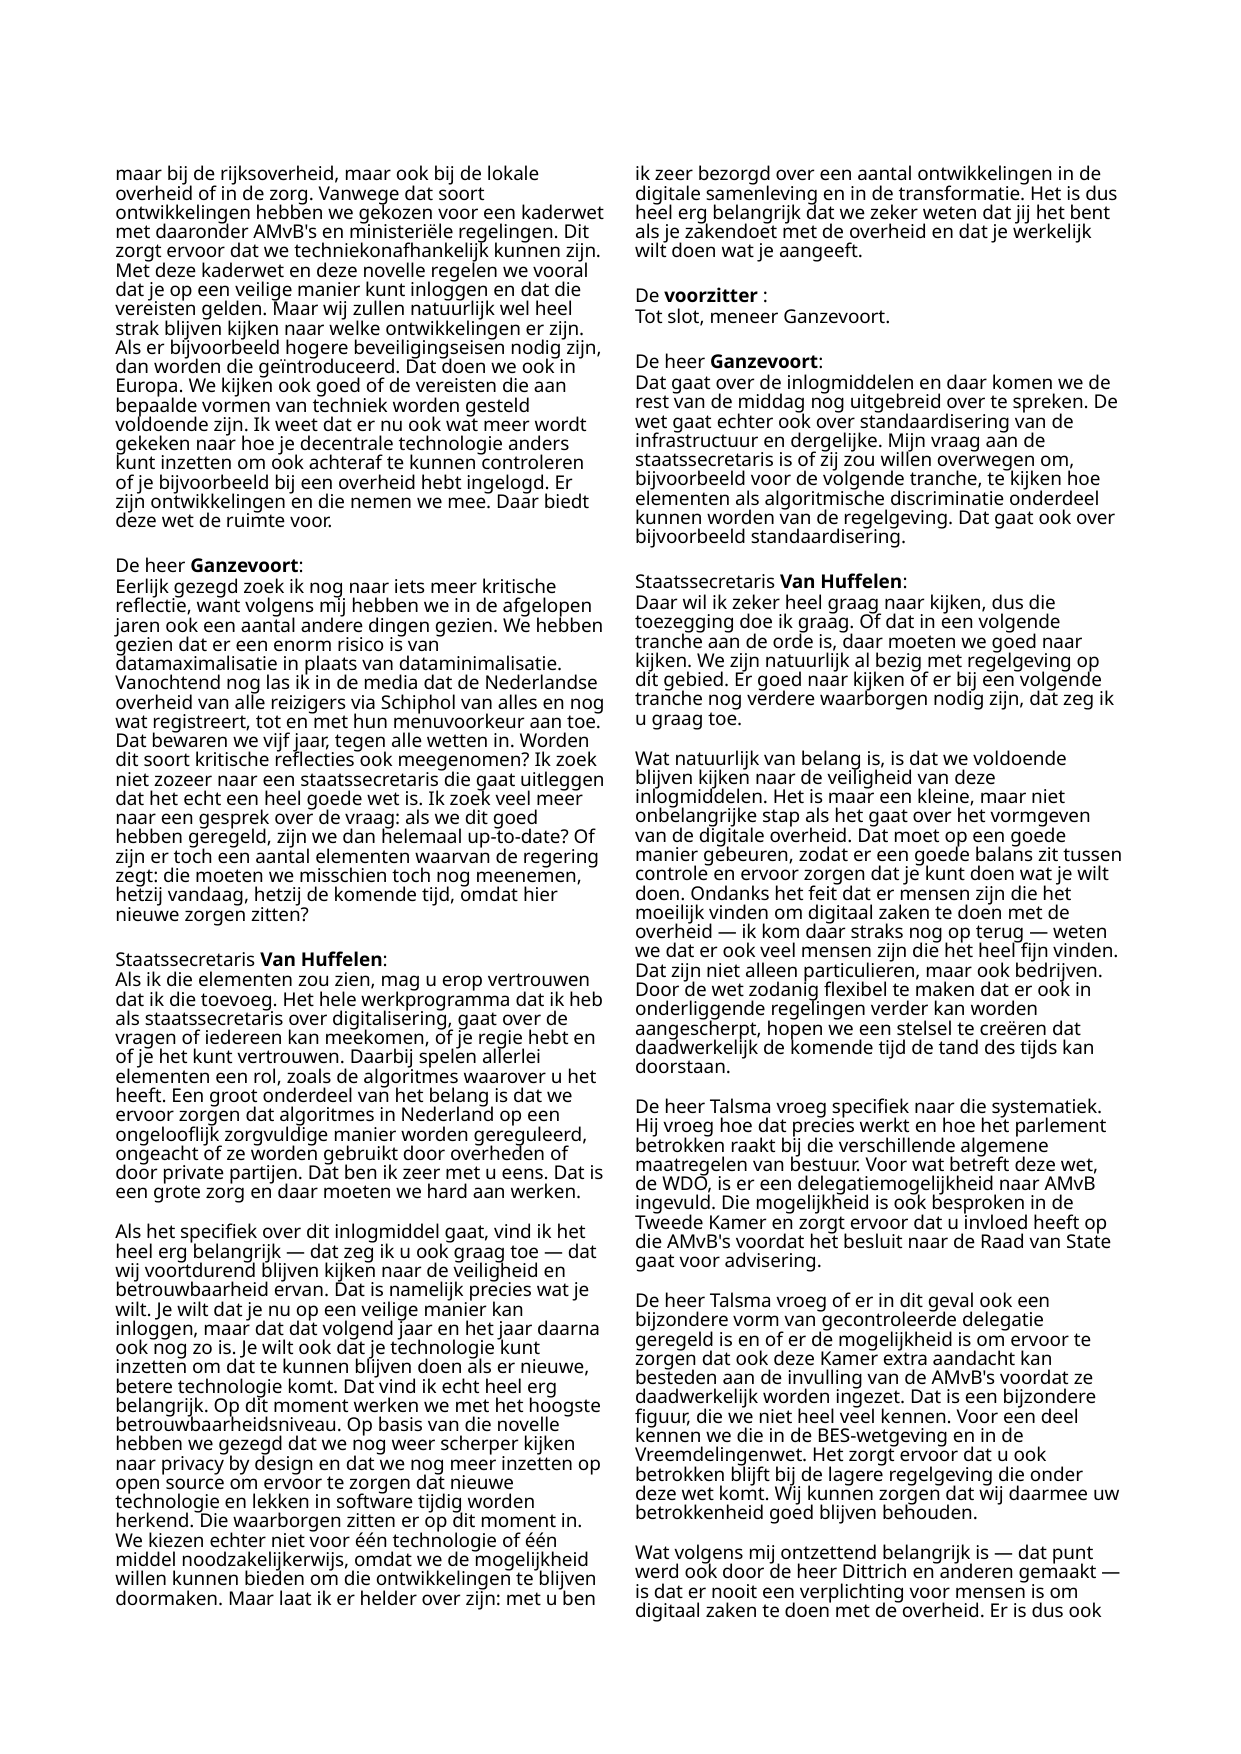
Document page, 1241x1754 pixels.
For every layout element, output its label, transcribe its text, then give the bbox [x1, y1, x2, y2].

text De heer Talsma vroeg specifiek naar die systematiek. Hij vroeg hoe dat precies werkt en hoe het parlement betrokken raakt bij die verschillende algemene maatregelen van bestuur. Voor wat betreft deze wet, de WDO, is er een delegatiemogelijkheid naar AMvB ingevuld. Die mogelijkheid is ook besproken in de Tweede Kamer en zorgt ervoor dat u invloed heeft op die AMvB's voordat het besluit naar de Raad van State gaat voor advisering. [635, 1098, 1125, 1271]
text De heer Ganzevoort: [635, 348, 1125, 374]
text De voorzitter : [635, 282, 1125, 308]
text maar bij de rijksoverheid, maar ook bij de lokale overheid of in de zorg. Vanwege dat soort ontwikkelingen hebben we gekozen voor een kaderwet met daaronder AMvB's en ministeriële regelingen. Dit zorgt ervoor dat we techniekonafhankelijk kunnen zijn. Met deze kaderwet en deze novelle regelen we vooral dat je op een veilige manier kunt inloggen en dat die vereisten gelden. Maar wij zullen natuurlijk wel heel strak blijven kijken naar welke ontwikkelingen er zijn. Als er bijvoorbeeld hogere beveiligingseisen nodig zijn, dan worden die geïntroduceerd. Dat doen we ook in Europa. We kijken ook goed of de vereisten die aan bepaalde vormen van techniek worden gesteld voldoende zijn. Ik weet dat er nu ook wat meer wordt gekeken naar hoe je decentrale technologie anders kunt inzetten om ook achteraf te kunnen controleren of je bijvoorbeeld bij een overheid hebt ingelogd. Er zijn ontwikkelingen en die nemen we mee. Daar biedt deze wet de ruimte voor. [115, 165, 605, 531]
text Eerlijk gezegd zoek ik nog naar iets meer kritische reflectie, want volgens mij hebben we in de afgelopen jaren ook een aantal andere dingen gezien. We hebben gezien dat er een enorm risico is van datamaximalisatie in plaats van dataminimalisatie. Vanochtend nog las ik in de media dat de Nederlandse overheid van alle reizigers via Schiphol van alles en nog wat registreert, tot en met hun menuvoorkeur aan toe. Dat bewaren we vijf jaar, tegen alle wetten in. Worden dit soort kritische reflecties ook meegenomen? Ik zoek niet zozeer naar een staatssecretaris die gaat uitleggen dat het echt een heel goede wet is. Ik zoek veel meer naar een gesprek over de vraag: als we dit goed hebben geregeld, zijn we dan helemaal up-to-date? Of zijn er toch een aantal elementen waarvan de regering zegt: die moeten we misschien toch nog meenemen, hetzij vandaag, hetzij de komende tijd, omdat hier nieuwe zorgen zitten? [115, 578, 605, 925]
text Wat natuurlijk van belang is, is dat we voldoende blijven kijken naar de veiligheid van deze inlogmiddelen. Het is maar een kleine, maar niet onbelangrijke stap als het gaat over het vormgeven van de digitale overheid. Dat moet op een goede manier gebeuren, zodat er een goede balans zit tussen controle en ervoor zorgen dat je kunt doen wat je wilt doen. Ondanks het feit dat er mensen zijn die het moeilijk vinden om digitaal zaken te doen met de overheid — ik kom daar straks nog op terug — weten we dat er ook veel mensen zijn die het heel fijn vinden. Dat zijn niet alleen particulieren, maar ook bedrijven. Door de wet zodanig flexibel te maken dat er ook in onderliggende regelingen verder kan worden aangescherpt, hopen we een stelsel te creëren dat daadwerkelijk de komende tijd de tand des tijds kan doorstaan. [635, 750, 1125, 1077]
text Wat volgens mij ontzettend belangrijk is — dat punt werd ook door de heer Dittrich en anderen gemaakt — is dat er nooit een verplichting voor mensen is om digitaal zaken te doen met de overheid. Er is dus ook [635, 1544, 1125, 1621]
text De heer Talsma vroeg of er in dit geval ook een bijzondere vorm van gecontroleerde delegatie geregeld is en of er de mogelijkheid is om ervoor te zorgen dat ook deze Kamer extra aandacht kan besteden aan de invulling van de AMvB's voordat ze daadwerkelijk worden ingezet. Dat is een bijzondere figuur, die we niet heel veel kennen. Voor een deel kennen we die in de BES-wetgeving en in de Vreemdelingenwet. Het zorgt ervoor dat u ook betrokken blijft bij de lagere regelgeving die onder deze wet komt. Wij kunnen zorgen dat wij daarmee uw betrokkenheid goed blijven behouden. [635, 1292, 1125, 1523]
text De heer Ganzevoort: [115, 552, 605, 578]
text Als het specifiek over dit inlogmiddel gaat, vind ik het heel erg belangrijk — dat zeg ik u ook graag toe — dat wij voortdurend blijven kijken naar de veiligheid en betrouwbaarheid ervan. Dat is namelijk precies wat je wilt. Je wilt dat je nu op een veilige manier kan inloggen, maar dat dat volgend jaar en het jaar daarna ook nog zo is. Je wilt ook dat je technologie kunt inzetten om dat te kunnen blijven doen als er nieuwe, betere technologie komt. Dat vind ik echt heel erg belangrijk. Op dit moment werken we met het hoogste betrouwbaarheidsniveau. Op basis van die novelle hebben we gezegd dat we nog weer scherper kijken naar privacy by design en dat we nog meer inzetten op open source om ervoor te zorgen dat nieuwe technologie en lekken in software tijdig worden herkend. Die waarborgen zitten er op dit moment in. We kiezen echter niet voor één technologie of één middel noodzakelijkerwijs, omdat we de mogelijkheid willen kunnen bieden om die ontwikkelingen te blijven doormaken. Maar laat ik er helder over zijn: met u ben [115, 1223, 605, 1609]
text Staatssecretaris Van Huffelen: [115, 946, 605, 971]
text Daar wil ik zeker heel graag naar kijken, dus die toezegging doe ik graag. Of dat in een volgende tranche aan de orde is, daar moeten we goed naar kijken. We zijn natuurlijk al bezig met regelgeving op dit gebied. Er goed naar kijken of er bij een volgende tranche nog verdere waarborgen nodig zijn, dat zeg ik u graag toe. [635, 594, 1125, 729]
text Dat gaat over de inlogmiddelen en daar komen we de rest van de middag nog uitgebreid over te spreken. De wet gaat echter ook over standaardisering van de infrastructuur en dergelijke. Mijn vraag aan de staatssecretaris is of zij zou willen overwegen om, bijvoorbeeld voor de volgende tranche, te kijken hoe elementen als algoritmische discriminatie onderdeel kunnen worden van de regelgeving. Dat gaat ook over bijvoorbeeld standaardisering. [635, 374, 1125, 547]
text Tot slot, meneer Ganzevoort. [635, 308, 1125, 327]
text Als ik die elementen zou zien, mag u erop vertrouwen dat ik die toevoeg. Het hele werkprogramma dat ik heb als staatssecretaris over digitalisering, gaat over de vragen of iedereen kan meekomen, of je regie hebt en of je het kunt vertrouwen. Daarbij spelen allerlei elementen een rol, zoals de algoritmes waarover u het heeft. Een groot onderdeel van het belang is dat we ervoor zorgen dat algoritmes in Nederland op een ongelooflijk zorgvuldige manier worden gereguleerd, ongeacht of ze worden gebruikt door overheden of door private partijen. Dat ben ik zeer met u eens. Dat is een grote zorg en daar moeten we hard aan werken. [115, 971, 605, 1203]
text ik zeer bezorgd over een aantal ontwikkelingen in de digitale samenleving en in de transformatie. Het is dus heel erg belangrijk dat we zeker weten dat jij het bent als je zakendoet met de overheid en dat je werkelijk wilt doen wat je aangeeft. [635, 165, 1125, 262]
text Staatssecretaris Van Huffelen: [635, 568, 1125, 594]
